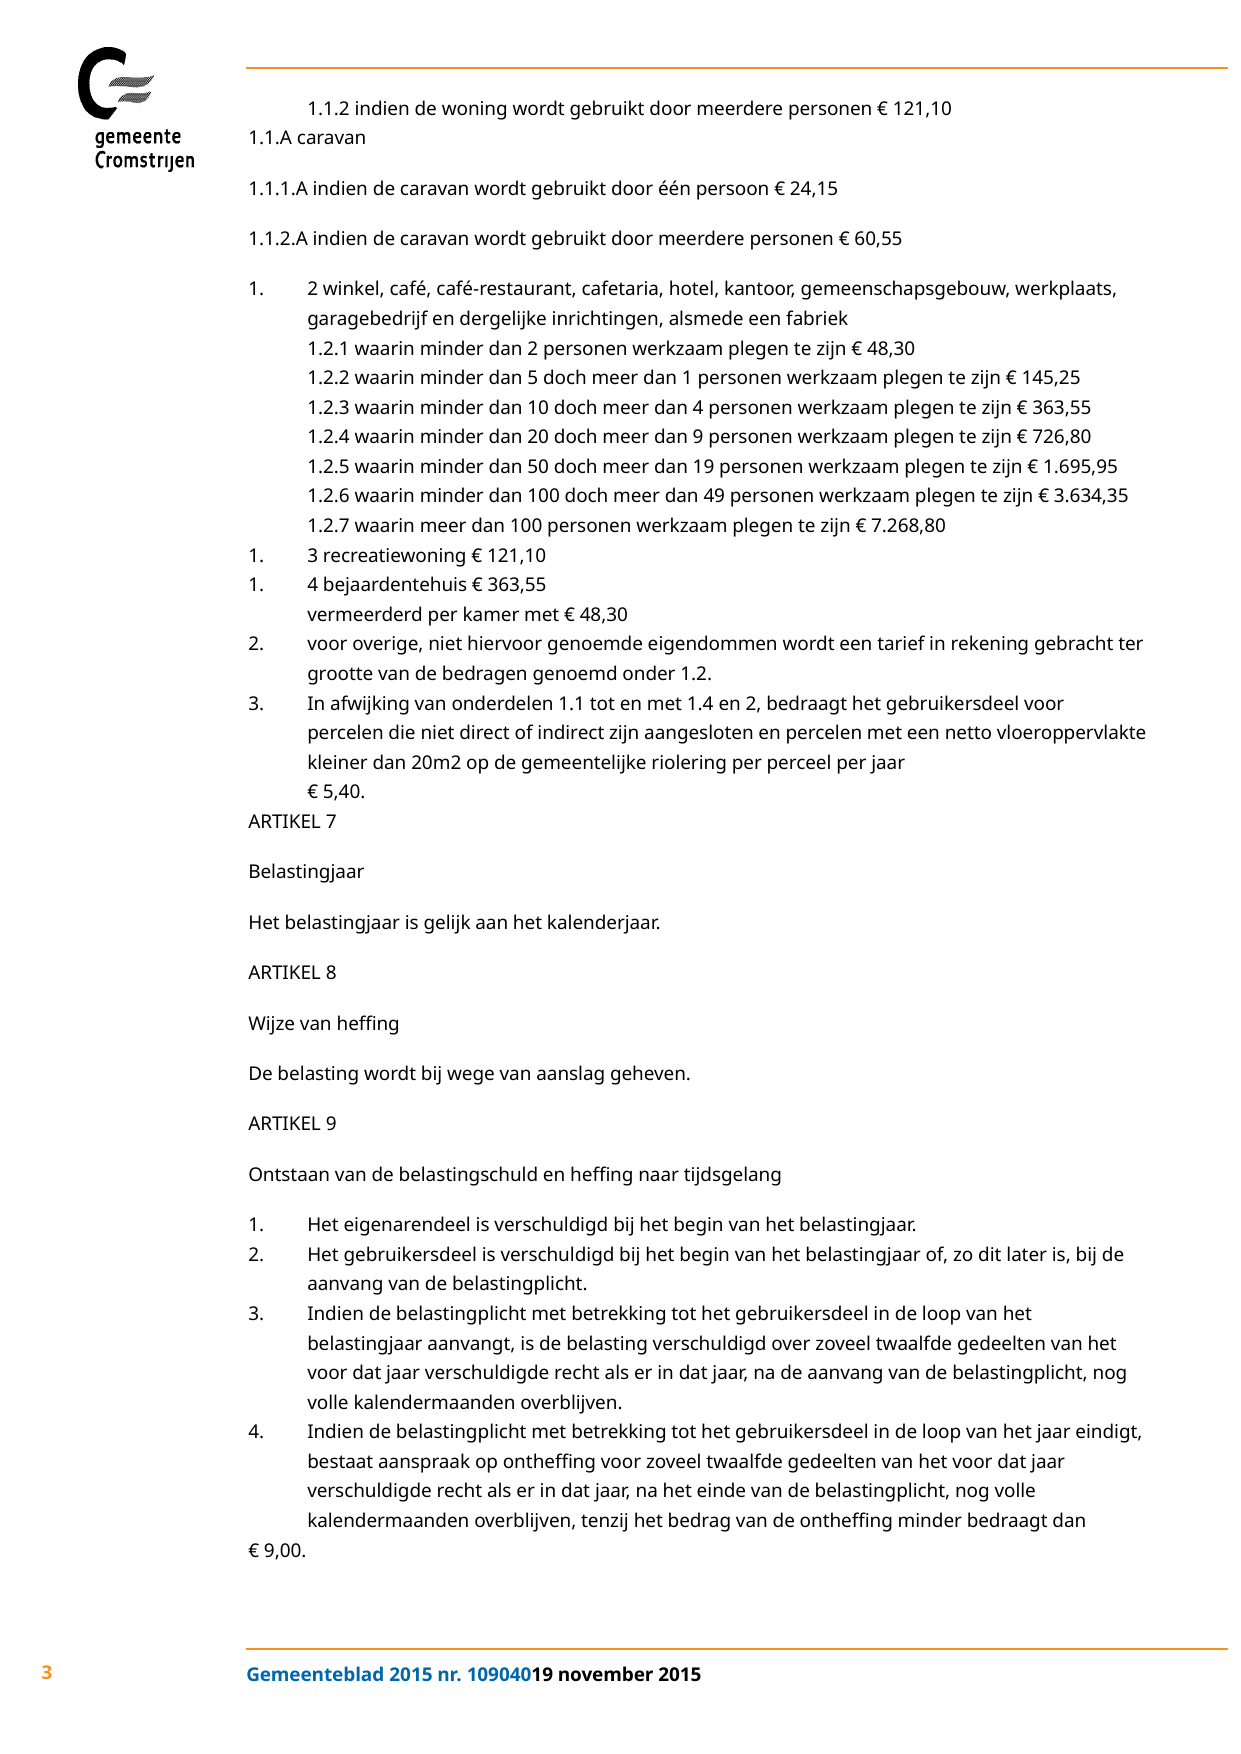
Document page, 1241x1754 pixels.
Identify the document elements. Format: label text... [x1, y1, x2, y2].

text ARTIKEL 7 [248, 808, 1152, 834]
list percelen die niet direct of indirect zijn aangesloten en percelen met een netto vloeroppervlakte kleiner dan 20m2 op de gemeentelijke riolering per perceel per jaar [248, 719, 1152, 775]
list Indien de belastingplicht met betrekking tot het gebruikersdeel in de loop van het belastingjaar aanvangt, is de belasting verschuldigd over zoveel twaalfde gedeelten van het voor dat jaar verschuldigde recht als er in dat jaar, na de aanvang van de belastingplicht, nog volle kalendermaanden overblijven. [248, 1300, 1152, 1415]
list 4 bejaardentehuis € 363,55 [248, 571, 1152, 597]
text De belasting wordt bij wege van aanslag geheven. [248, 1060, 1152, 1086]
picture [41, 47, 231, 172]
list voor overige, niet hiervoor genoemde eigendommen wordt een tarief in rekening gebracht ter grootte van de bedragen genoemd onder 1.2. [248, 631, 1152, 686]
list Indien de belastingplicht met betrekking tot het gebruikersdeel in de loop van het jaar eindigt, bestaat aanspraak op ontheffing voor zoveel twaalfde gedeelten van het voor dat jaar verschuldigde recht als er in dat jaar, na het einde van de belastingplicht, nog volle kalendermaanden overblijven, tenzij het bedrag van de ontheffing minder bedraagt dan [248, 1418, 1152, 1533]
text Belastingjaar [248, 858, 1152, 884]
list 2 winkel, café, café-restaurant, cafetaria, hotel, kantoor, gemeenschapsgebouw, werkplaats, garagebedrijf en dergelijke inrichtingen, alsmede een fabriek [248, 276, 1152, 331]
list In afwijking van onderdelen 1.1 tot en met 1.4 en 2, bedraagt het gebruikersdeel voor [248, 690, 1152, 716]
list 1.2.3 waarin minder dan 10 doch meer dan 4 personen werkzaam plegen te zijn € 363,55 [248, 394, 1152, 420]
text Wijze van heffing [248, 1010, 1152, 1036]
list 3 recreatiewoning € 121,10 [248, 542, 1152, 568]
list 1.2.5 waarin minder dan 50 doch meer dan 19 personen werkzaam plegen te zijn € 1.695,95 [248, 453, 1152, 479]
list Het gebruikersdeel is verschuldigd bij het begin van het belastingjaar of, zo dit later is, bij de aanvang van de belastingplicht. [248, 1241, 1152, 1296]
list € 5,40. [248, 778, 1152, 804]
list vermeerderd per kamer met € 48,30 [248, 601, 1152, 627]
text € 9,00. [248, 1537, 1152, 1563]
list 1.1.2 indien de woning wordt gebruikt door meerdere personen € 121,10 [248, 95, 1152, 121]
text ARTIKEL 9 [248, 1111, 1152, 1136]
text Ontstaan van de belastingschuld en heffing naar tijdsgelang [248, 1161, 1152, 1187]
list 1.2.1 waarin minder dan 2 personen werkzaam plegen te zijn € 48,30 [248, 335, 1152, 361]
text 1.1.1.A indien de caravan wordt gebruikt door één persoon € 24,15 [248, 175, 1152, 201]
text ARTIKEL 8 [248, 959, 1152, 985]
text 1.1.2.A indien de caravan wordt gebruikt door meerdere personen € 60,55 [248, 225, 1152, 251]
list 1.2.6 waarin minder dan 100 doch meer dan 49 personen werkzaam plegen te zijn € 3.634,35 [248, 483, 1152, 508]
text Het belastingjaar is gelijk aan het kalenderjaar. [248, 909, 1152, 935]
text 1.1.A caravan [248, 124, 1152, 150]
list 1.2.7 waarin meer dan 100 personen werkzaam plegen te zijn € 7.268,80 [248, 512, 1152, 538]
list 1.2.2 waarin minder dan 5 doch meer dan 1 personen werkzaam plegen te zijn € 145,25 [248, 364, 1152, 390]
list 1.2.4 waarin minder dan 20 doch meer dan 9 personen werkzaam plegen te zijn € 726,80 [248, 423, 1152, 449]
list Het eigenarendeel is verschuldigd bij het begin van het belastingjaar. [248, 1211, 1152, 1237]
